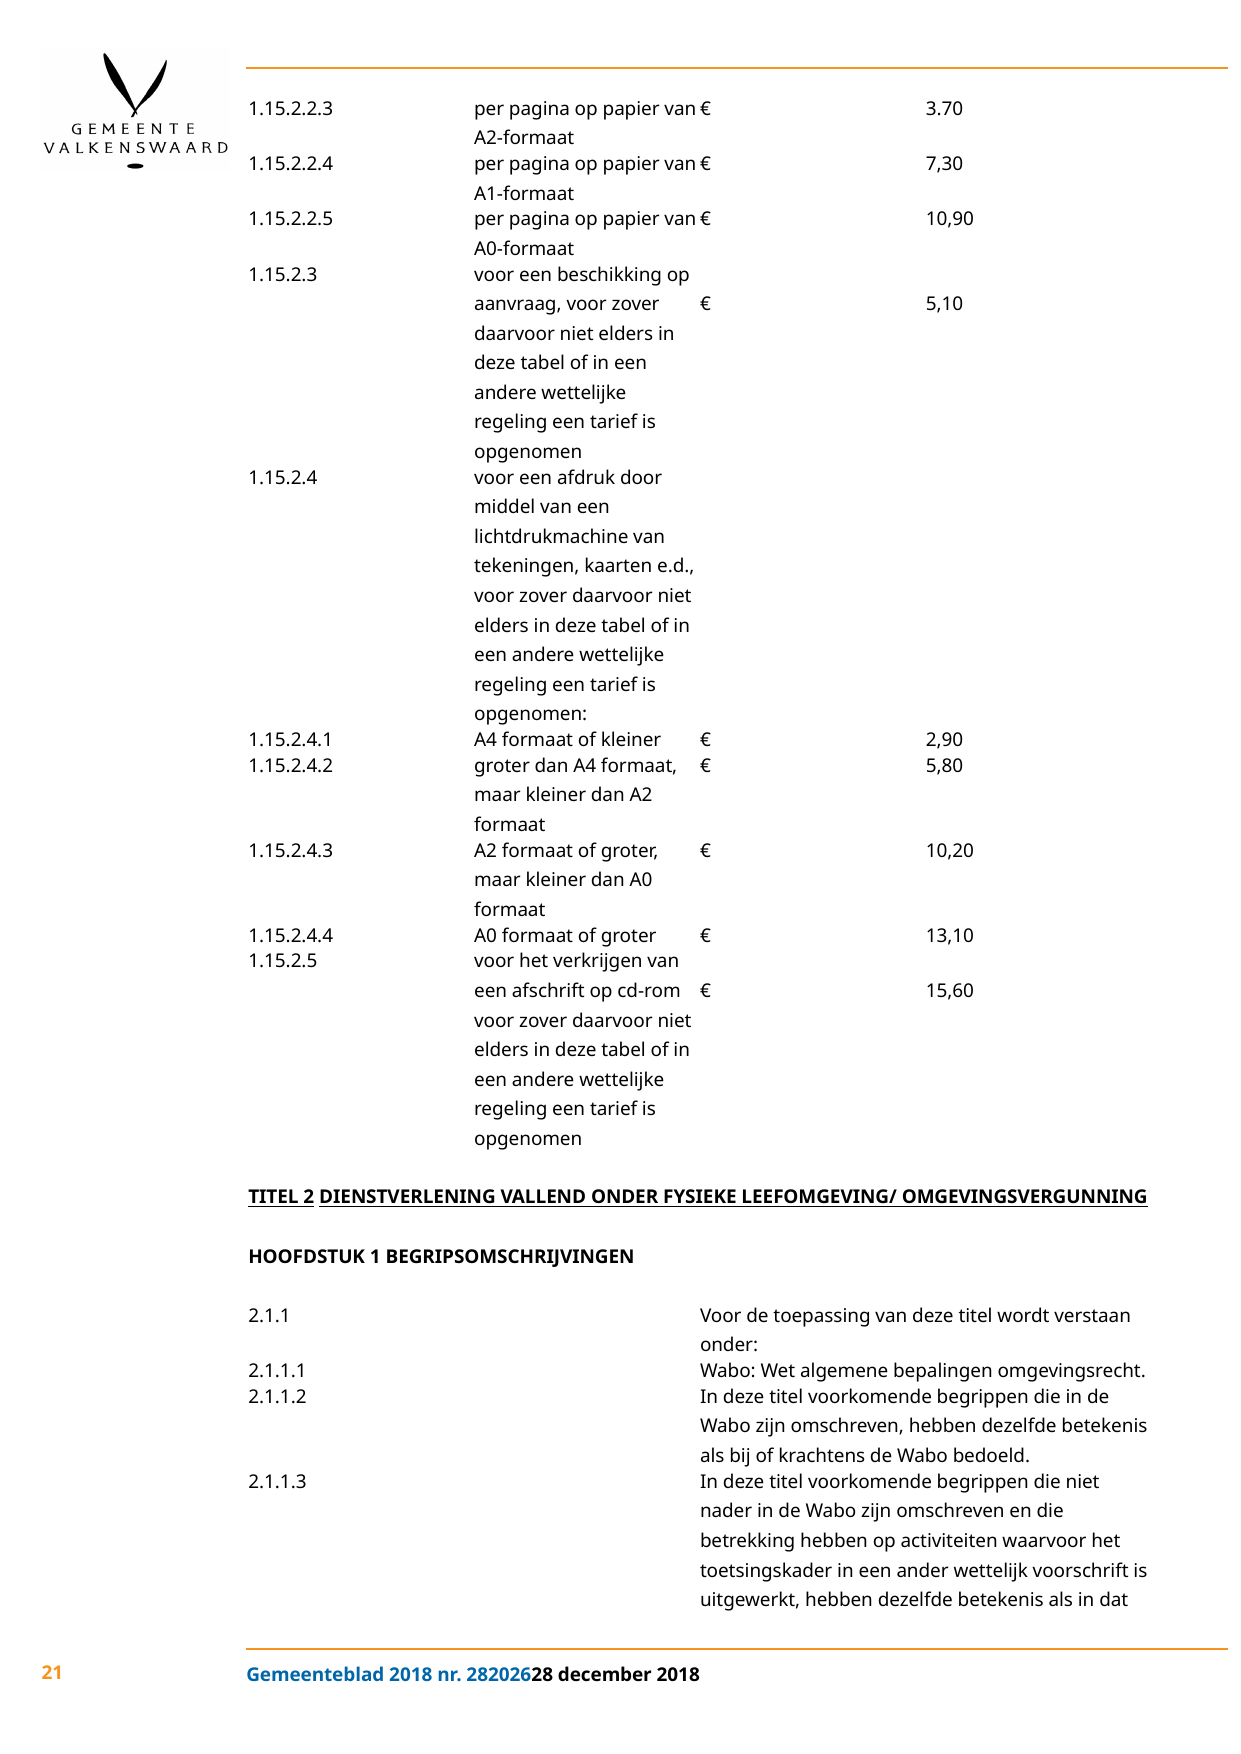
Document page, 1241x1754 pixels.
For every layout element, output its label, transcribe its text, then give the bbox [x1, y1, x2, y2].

table_cell 1.15.2.4.1 [248, 726, 474, 752]
table_cell € [700, 205, 926, 261]
table_header 2.1.1 [248, 1302, 700, 1357]
table_cell In deze titel voorkomende begrippen die niet nader in de Wabo zijn omschreven en die betrekking hebben op activiteiten waarvoor het toetsingskader in een ander wettelijk voorschrift is uitgewerkt, hebben dezelfde betekenis als in dat [700, 1468, 1152, 1612]
text TITEL 2 DIENSTVERLENING VALLEND ONDER FYSIEKE LEEFOMGEVING/ OMGEVINGSVERGUNNING [248, 1184, 1152, 1209]
table_cell 1.15.2.2.5 [248, 205, 474, 261]
table_cell € [700, 95, 926, 150]
table_header Voor de toepassing van deze titel wordt verstaan onder: [700, 1302, 1152, 1357]
table_cell 1.15.2.4.3 [248, 837, 474, 922]
table_cell 1.15.2.2.4 [248, 150, 474, 205]
table_cell Wabo: Wet algemene bepalingen omgevingsrecht. [700, 1358, 1152, 1383]
table_cell 1.15.2.5 [248, 948, 474, 1151]
table_cell A4 formaat of kleiner [474, 726, 700, 752]
table_cell groter dan A4 formaat, maar kleiner dan A2 formaat [474, 752, 700, 837]
table_cell 5,80 [926, 752, 1152, 837]
table_cell 10,20 [926, 837, 1152, 922]
table_cell € [700, 948, 926, 1151]
table_cell € [700, 837, 926, 922]
table_cell 3.70 [926, 95, 1152, 150]
table_cell voor een afdruk door middel van een lichtdrukmachine van tekeningen, kaarten e.d., voor zover daarvoor niet elders in deze tabel of in een andere wettelijke regeling een tarief is opgenomen: [474, 464, 700, 726]
table_cell 1.15.2.4.4 [248, 922, 474, 948]
table_cell 2,90 [926, 726, 1152, 752]
table_cell [926, 464, 1152, 726]
table_cell 1.15.2.3 [248, 261, 474, 464]
table_cell € [700, 752, 926, 837]
picture [41, 47, 231, 172]
table_cell per pagina op papier van A0-formaat [474, 205, 700, 261]
table_cell 1.15.2.4.2 [248, 752, 474, 837]
table_cell A0 formaat of groter [474, 922, 700, 948]
table_cell A2 formaat of groter, maar kleiner dan A0 formaat [474, 837, 700, 922]
table_cell 2.1.1.1 [248, 1358, 700, 1383]
table_cell per pagina op papier van A1-formaat [474, 150, 700, 205]
table_cell € [700, 261, 926, 464]
table_cell [700, 464, 926, 726]
table_cell 5,10 [926, 261, 1152, 464]
table_cell 15,60 [926, 948, 1152, 1151]
table_cell per pagina op papier van A2-formaat [474, 95, 700, 150]
table_cell € [700, 922, 926, 948]
table_cell voor het verkrijgen van een afschrift op cd-rom voor zover daarvoor niet elders in deze tabel of in een andere wettelijke regeling een tarief is opgenomen [474, 948, 700, 1151]
text HOOFDSTUK 1 BEGRIPSOMSCHRIJVINGEN [248, 1243, 1152, 1268]
table_cell voor een beschikking op aanvraag, voor zover daarvoor niet elders in deze tabel of in een andere wettelijke regeling een tarief is opgenomen [474, 261, 700, 464]
table_cell 2.1.1.3 [248, 1468, 700, 1612]
table_cell € [700, 726, 926, 752]
table_cell 10,90 [926, 205, 1152, 261]
table_cell 2.1.1.2 [248, 1383, 700, 1468]
table_cell 13,10 [926, 922, 1152, 948]
table_cell In deze titel voorkomende begrippen die in de Wabo zijn omschreven, hebben dezelfde betekenis als bij of krachtens de Wabo bedoeld. [700, 1383, 1152, 1468]
table_cell 7,30 [926, 150, 1152, 205]
table_cell 1.15.2.4 [248, 464, 474, 726]
table_cell 1.15.2.2.3 [248, 95, 474, 150]
table_cell € [700, 150, 926, 205]
